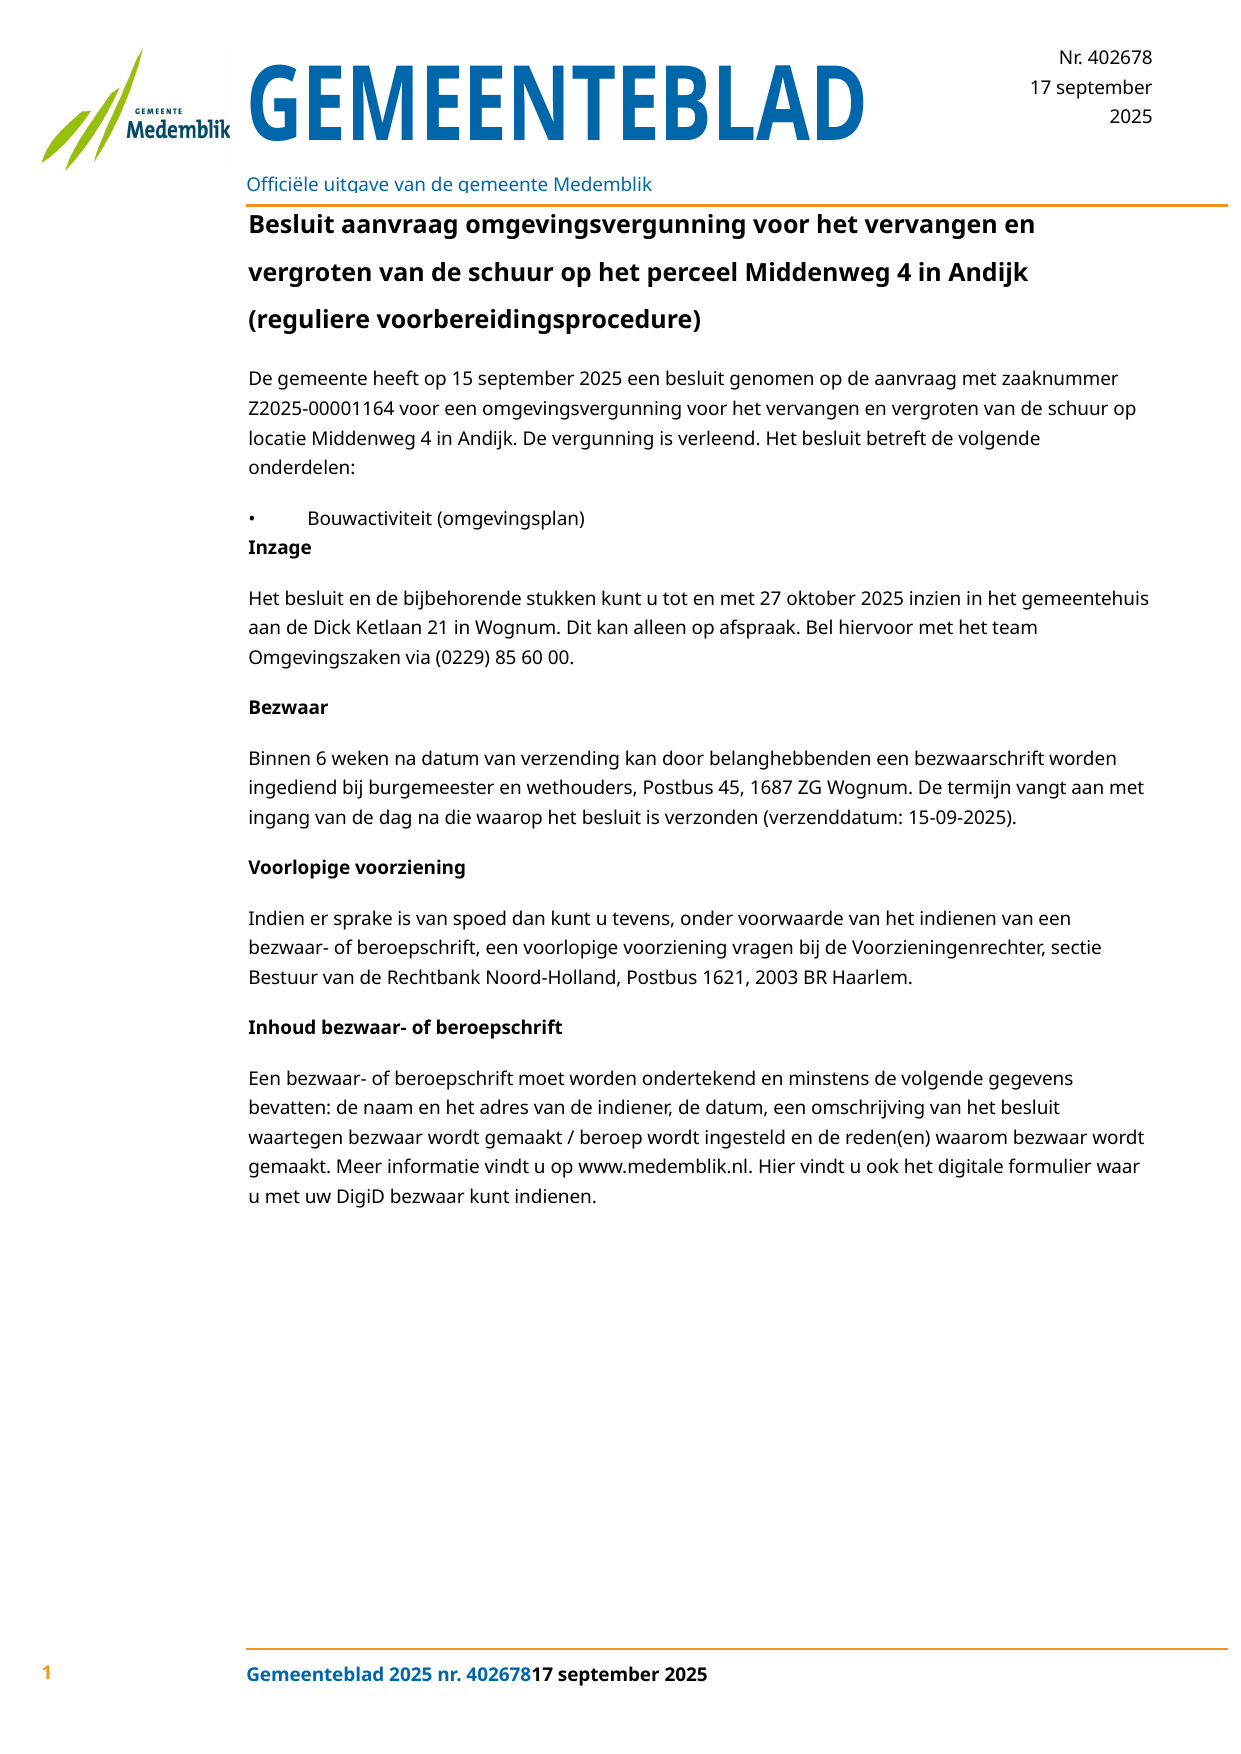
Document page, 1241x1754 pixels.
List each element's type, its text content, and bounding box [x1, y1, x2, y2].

text De gemeente heeft op 15 september 2025 een besluit genomen op de aanvraag met zaaknummer Z2025-00001164 voor een omgevingsvergunning voor het vervangen en vergroten van de schuur op locatie Middenweg 4 in Andijk. De vergunning is verleend. Het besluit betreft de volgende onderdelen: [248, 366, 1152, 480]
text Inhoud bezwaar- of beroepschrift [248, 1014, 1152, 1040]
text Indien er sprake is van spoed dan kunt u tevens, onder voorwaarde van het indienen van een bezwaar- of beroepschrift, een voorlopige voorziening vragen bij de Voorzieningenrechter, sectie Bestuur van de Rechtbank Noord-Holland, Postbus 1621, 2003 BR Haarlem. [248, 905, 1152, 989]
picture [41, 47, 231, 172]
text Besluit aanvraag omgevingsvergunning voor het vervangen en vergroten van de schuur op het perceel Middenweg 4 in Andijk (reguliere voorbereidingsprocedure) [248, 207, 1152, 336]
text Het besluit en de bijbehorende stukken kunt u tot en met 27 oktober 2025 inzien in het gemeentehuis aan de Dick Ketlaan 21 in Wognum. Dit kan alleen op afspraak. Bel hiervoor met het team Omgevingszaken via (0229) 85 60 00. [248, 585, 1152, 669]
list Bouwactiviteit (omgevingsplan) [248, 505, 1152, 530]
text Binnen 6 weken na datum van verzending kan door belanghebbenden een bezwaarschrift worden ingediend bij burgemeester en wethouders, Postbus 45, 1687 ZG Wognum. De termijn vangt aan met ingang van de dag na die waarop het besluit is verzonden (verzenddatum: 15-09-2025). [248, 745, 1152, 829]
text Bezwaar [248, 694, 1152, 720]
text Voorlopige voorziening [248, 854, 1152, 880]
text Een bezwaar- of beroepschrift moet worden ondertekend en minstens de volgende gegevens bevatten: de naam en het adres van de indiener, de datum, een omschrijving van het besluit waartegen bezwaar wordt gemaakt / beroep wordt ingesteld en de reden(en) waarom bezwaar wordt gemaakt. Meer informatie vindt u op www.medemblik.nl. Hier vindt u ook het digitale formulier waar u met uw DigiD bezwaar kunt indienen. [248, 1065, 1152, 1209]
text Inzage [248, 534, 1152, 560]
